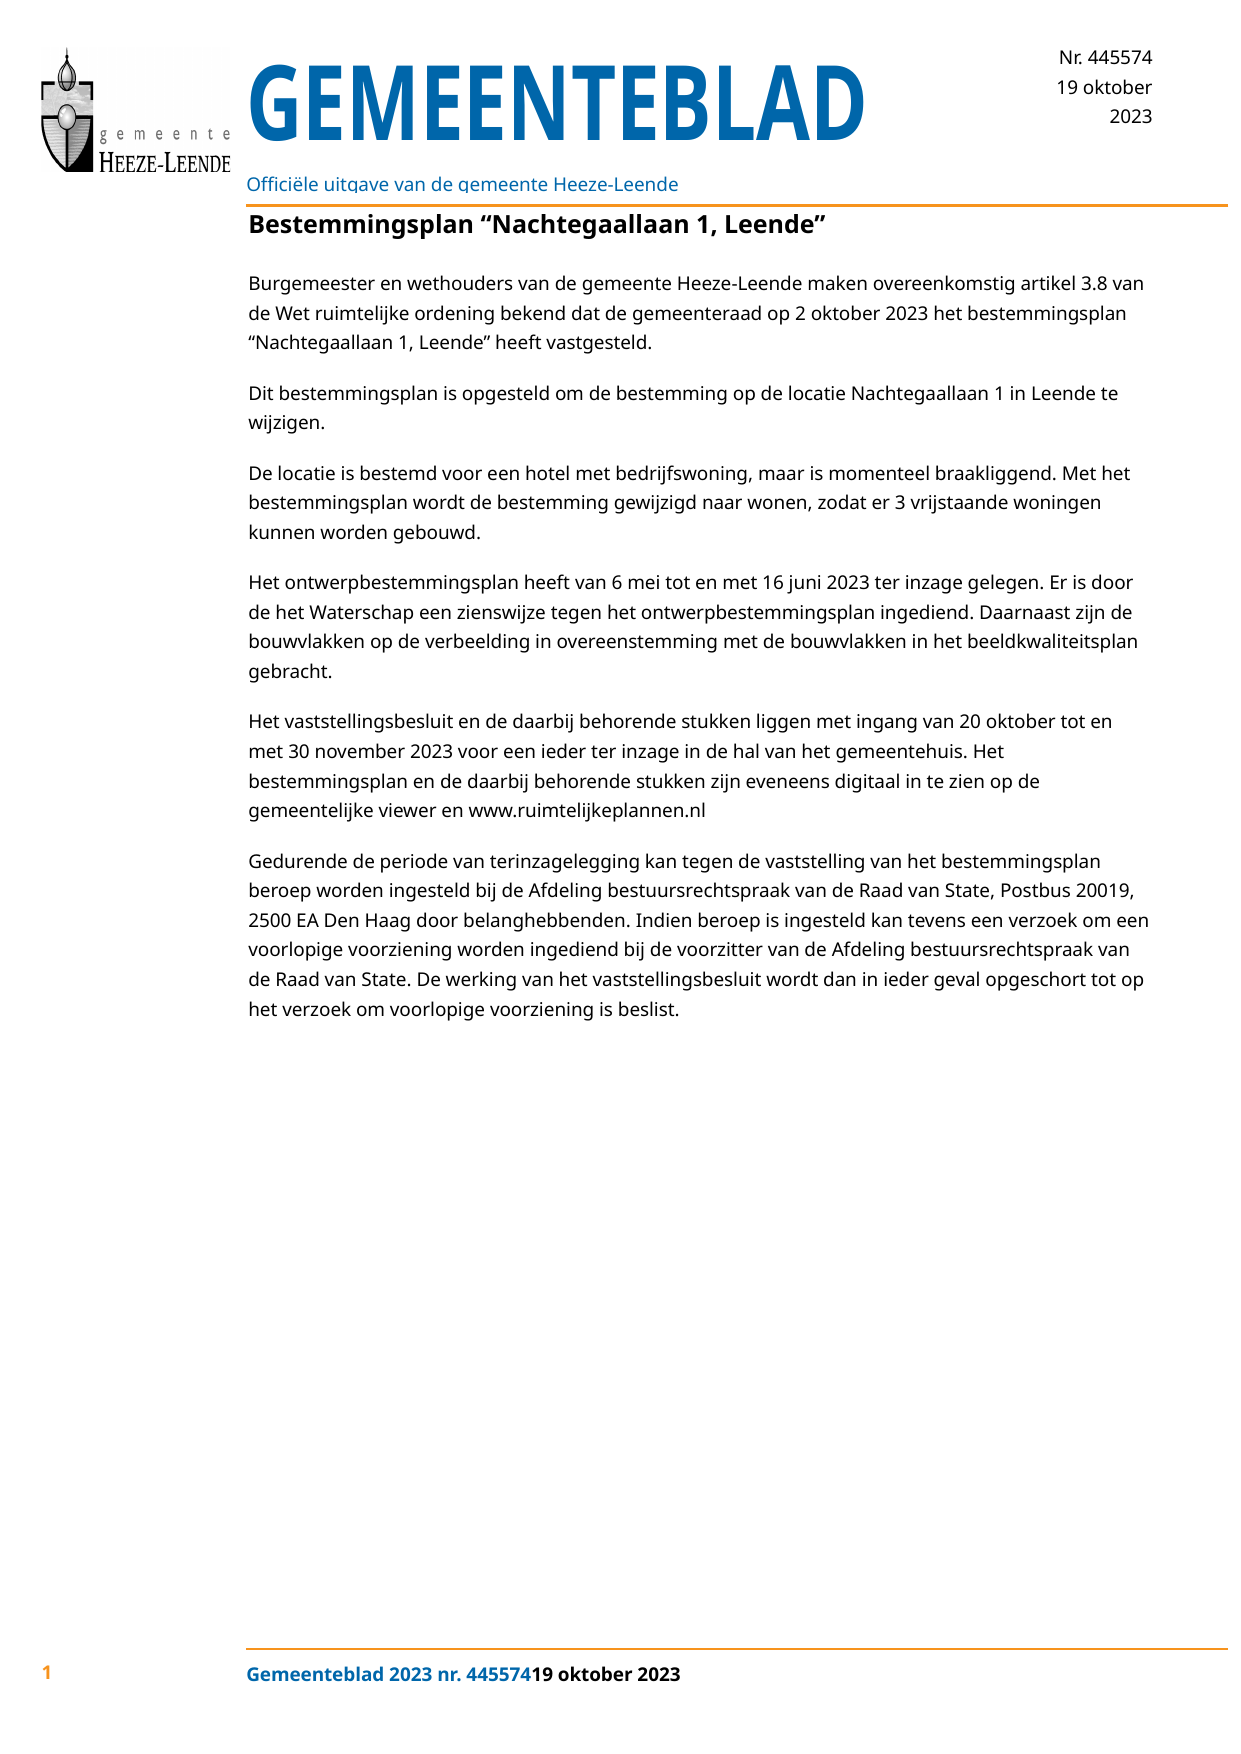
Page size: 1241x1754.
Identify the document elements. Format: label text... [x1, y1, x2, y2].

text De locatie is bestemd voor een hotel met bedrijfswoning, maar is momenteel braakliggend. Met het bestemmingsplan wordt de bestemming gewijzigd naar wonen, zodat er 3 vrijstaande woningen kunnen worden gebouwd. [248, 460, 1152, 545]
picture [41, 47, 231, 172]
text Dit bestemmingsplan is opgesteld om de bestemming op de locatie Nachtegaallaan 1 in Leende te wijzigen. [248, 380, 1152, 435]
text Burgemeester en wethouders van de gemeente Heeze-Leende maken overeenkomstig artikel 3.8 van de Wet ruimtelijke ordening bekend dat de gemeenteraad op 2 oktober 2023 het bestemmingsplan “Nachtegaallaan 1, Leende” heeft vastgesteld. [248, 270, 1152, 355]
text Gedurende de periode van terinzagelegging kan tegen de vaststelling van het bestemmingsplan beroep worden ingesteld bij de Afdeling bestuursrechtspraak van de Raad van State, Postbus 20019, 2500 EA Den Haag door belanghebbenden. Indien beroep is ingesteld kan tevens een verzoek om een voorlopige voorziening worden ingediend bij de voorzitter van de Afdeling bestuursrechtspraak van de Raad van State. De werking van het vaststellingsbesluit wordt dan in ieder geval opgeschort tot op het verzoek om voorlopige voorziening is beslist. [248, 848, 1152, 1021]
text Het ontwerpbestemmingsplan heeft van 6 mei tot en met 16 juni 2023 ter inzage gelegen. Er is door de het Waterschap een zienswijze tegen het ontwerpbestemmingsplan ingediend. Daarnaast zijn de bouwvlakken op de verbeelding in overeenstemming met de bouwvlakken in het beeldkwaliteitsplan gebracht. [248, 569, 1152, 684]
text Het vaststellingsbesluit en de daarbij behorende stukken liggen met ingang van 20 oktober tot en met 30 november 2023 voor een ieder ter inzage in de hal van het gemeentehuis. Het bestemmingsplan en de daarbij behorende stukken zijn eveneens digitaal in te zien op de gemeentelijke viewer en www.ruimtelijkeplannen.nl [248, 709, 1152, 823]
text Bestemmingsplan “Nachtegaallaan 1, Leende” [248, 207, 1152, 241]
